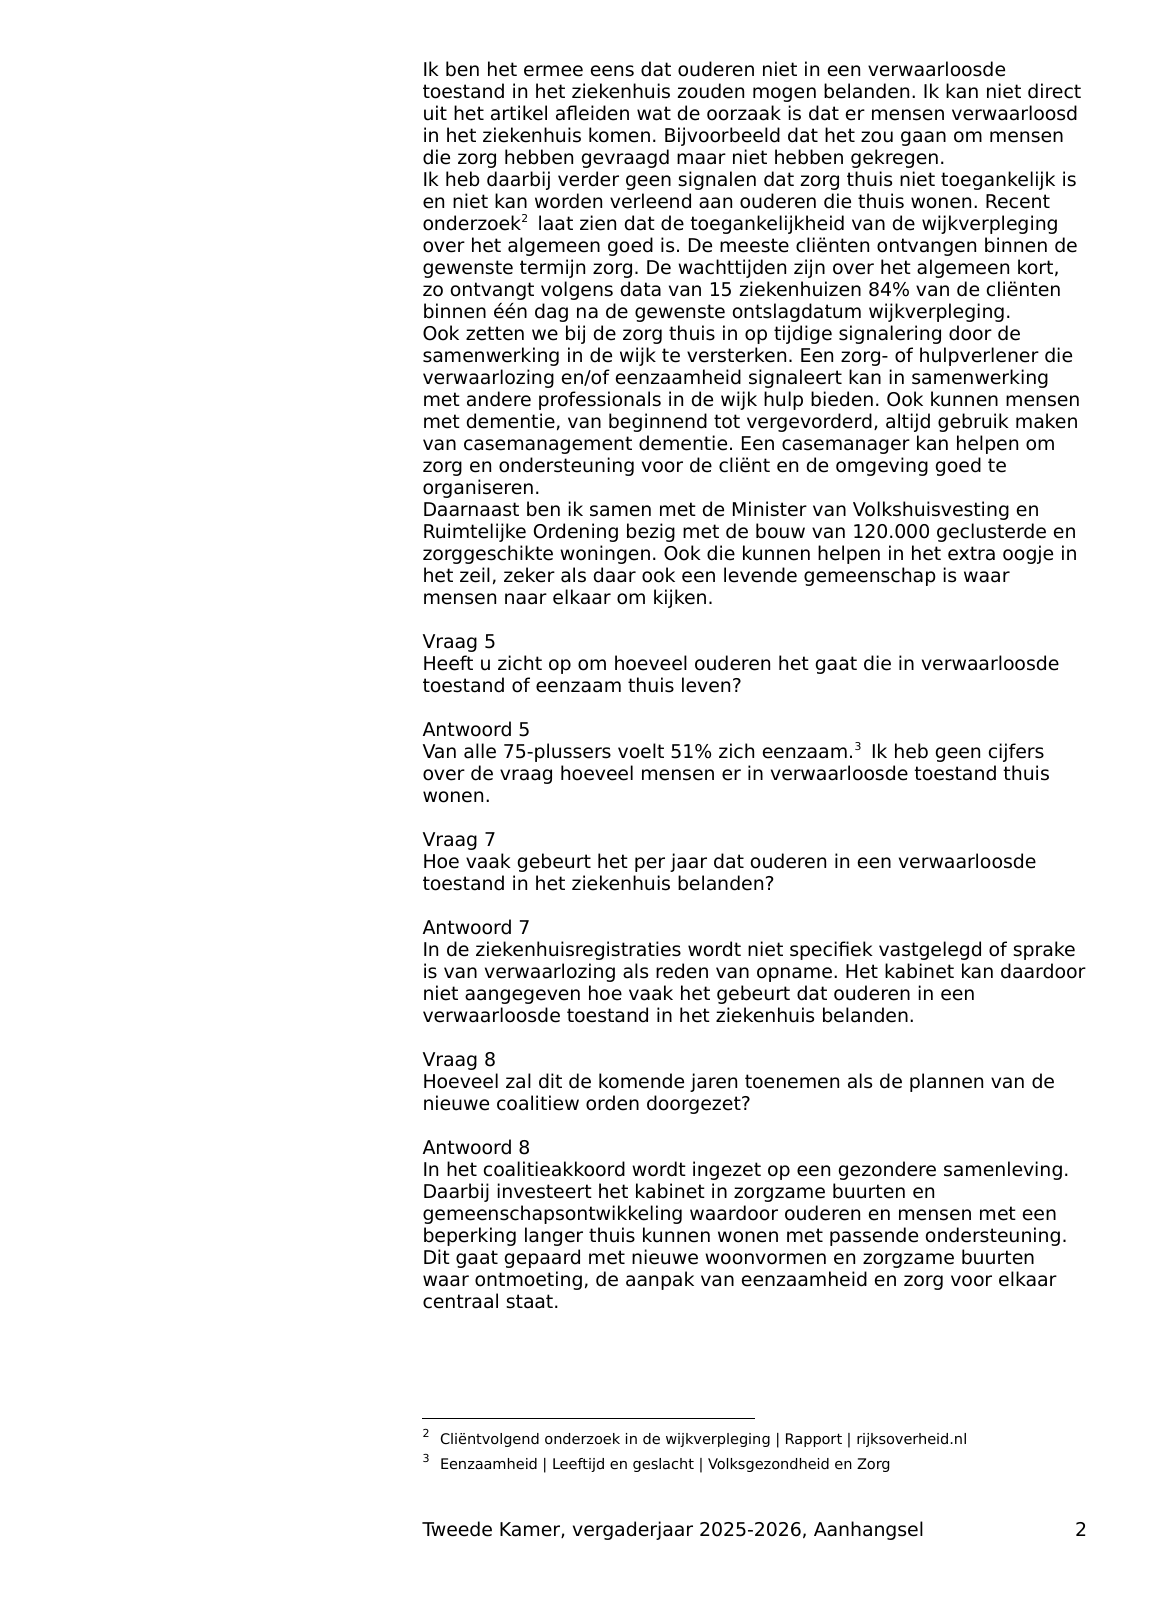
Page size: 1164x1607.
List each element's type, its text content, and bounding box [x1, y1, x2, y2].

text Ik ben het ermee eens dat ouderen niet in een verwaarloosde toestand in het ziekenhuis zouden mogen belanden. Ik kan niet direct uit het artikel afleiden wat de oorzaak is dat er mensen verwaarloosd in het ziekenhuis komen. Bijvoorbeeld dat het zou gaan om mensen die zorg hebben gevraagd maar niet hebben gekregen. [422, 59, 1087, 169]
text Antwoord 8 [422, 1137, 1087, 1159]
text Vraag 8 [422, 1049, 1087, 1071]
text Cliëntvolgend onderzoek in de wijkverpleging | Rapport | rijksoverheid.nl [422, 1427, 1087, 1449]
text Van alle 75-plussers voelt 51% zich eenzaam. Ik heb geen cijfers over de vraag hoeveel mensen er in verwaarloosde toestand thuis wonen. [422, 741, 1087, 807]
text Vraag 7 [422, 829, 1087, 851]
text Daarnaast ben ik samen met de Minister van Volkshuisvesting en Ruimtelijke Ordening bezig met de bouw van 120.000 geclusterde en zorggeschikte woningen. Ook die kunnen helpen in het extra oogje in het zeil, zeker als daar ook een levende gemeenschap is waar mensen naar elkaar om kijken. [422, 499, 1087, 608]
text Ik heb daarbij verder geen signalen dat zorg thuis niet toegankelijk is en niet kan worden verleend aan ouderen die thuis wonen. Recent onderzoek laat zien dat de toegankelijkheid van de wijkverpleging over het algemeen goed is. De meeste cliënten ontvangen binnen de gewenste termijn zorg. De wachttijden zijn over het algemeen kort, zo ontvangt volgens data van 15 ziekenhuizen 84% van de cliënten binnen één dag na de gewenste ontslagdatum wijkverpleging. [422, 169, 1087, 323]
text Heeft u zicht op om hoeveel ouderen het gaat die in verwaarloosde toestand of eenzaam thuis leven? [422, 653, 1087, 697]
text Hoe vaak gebeurt het per jaar dat ouderen in een verwaarloosde toestand in het ziekenhuis belanden? [422, 851, 1087, 895]
text In de ziekenhuisregistraties wordt niet specifiek vastgelegd of sprake is van verwaarlozing als reden van opname. Het kabinet kan daardoor niet aangegeven hoe vaak het gebeurt dat ouderen in een verwaarloosde toestand in het ziekenhuis belanden. [422, 939, 1087, 1027]
text Eenzaamheid | Leeftijd en geslacht | Volksgezondheid en Zorg [422, 1452, 1087, 1474]
text Hoeveel zal dit de komende jaren toenemen als de plannen van de nieuwe coalitiew orden doorgezet? [422, 1071, 1087, 1115]
text Antwoord 5 [422, 719, 1087, 741]
text Vraag 5 [422, 631, 1087, 653]
text In het coalitieakkoord wordt ingezet op een gezondere samenleving. Daarbij investeert het kabinet in zorgzame buurten en gemeenschapsontwikkeling waardoor ouderen en mensen met een beperking langer thuis kunnen wonen met passende ondersteuning. Dit gaat gepaard met nieuwe woonvormen en zorgzame buurten waar ontmoeting, de aanpak van eenzaamheid en zorg voor elkaar centraal staat. [422, 1159, 1087, 1313]
text Antwoord 7 [422, 917, 1087, 939]
text Ook zetten we bij de zorg thuis in op tijdige signalering door de samenwerking in de wijk te versterken. Een zorg- of hulpverlener die verwaarlozing en/of eenzaamheid signaleert kan in samenwerking met andere professionals in de wijk hulp bieden. Ook kunnen mensen met dementie, van beginnend tot vergevorderd, altijd gebruik maken van casemanagement dementie. Een casemanager kan helpen om zorg en ondersteuning voor de cliënt en de omgeving goed te organiseren. [422, 323, 1087, 499]
